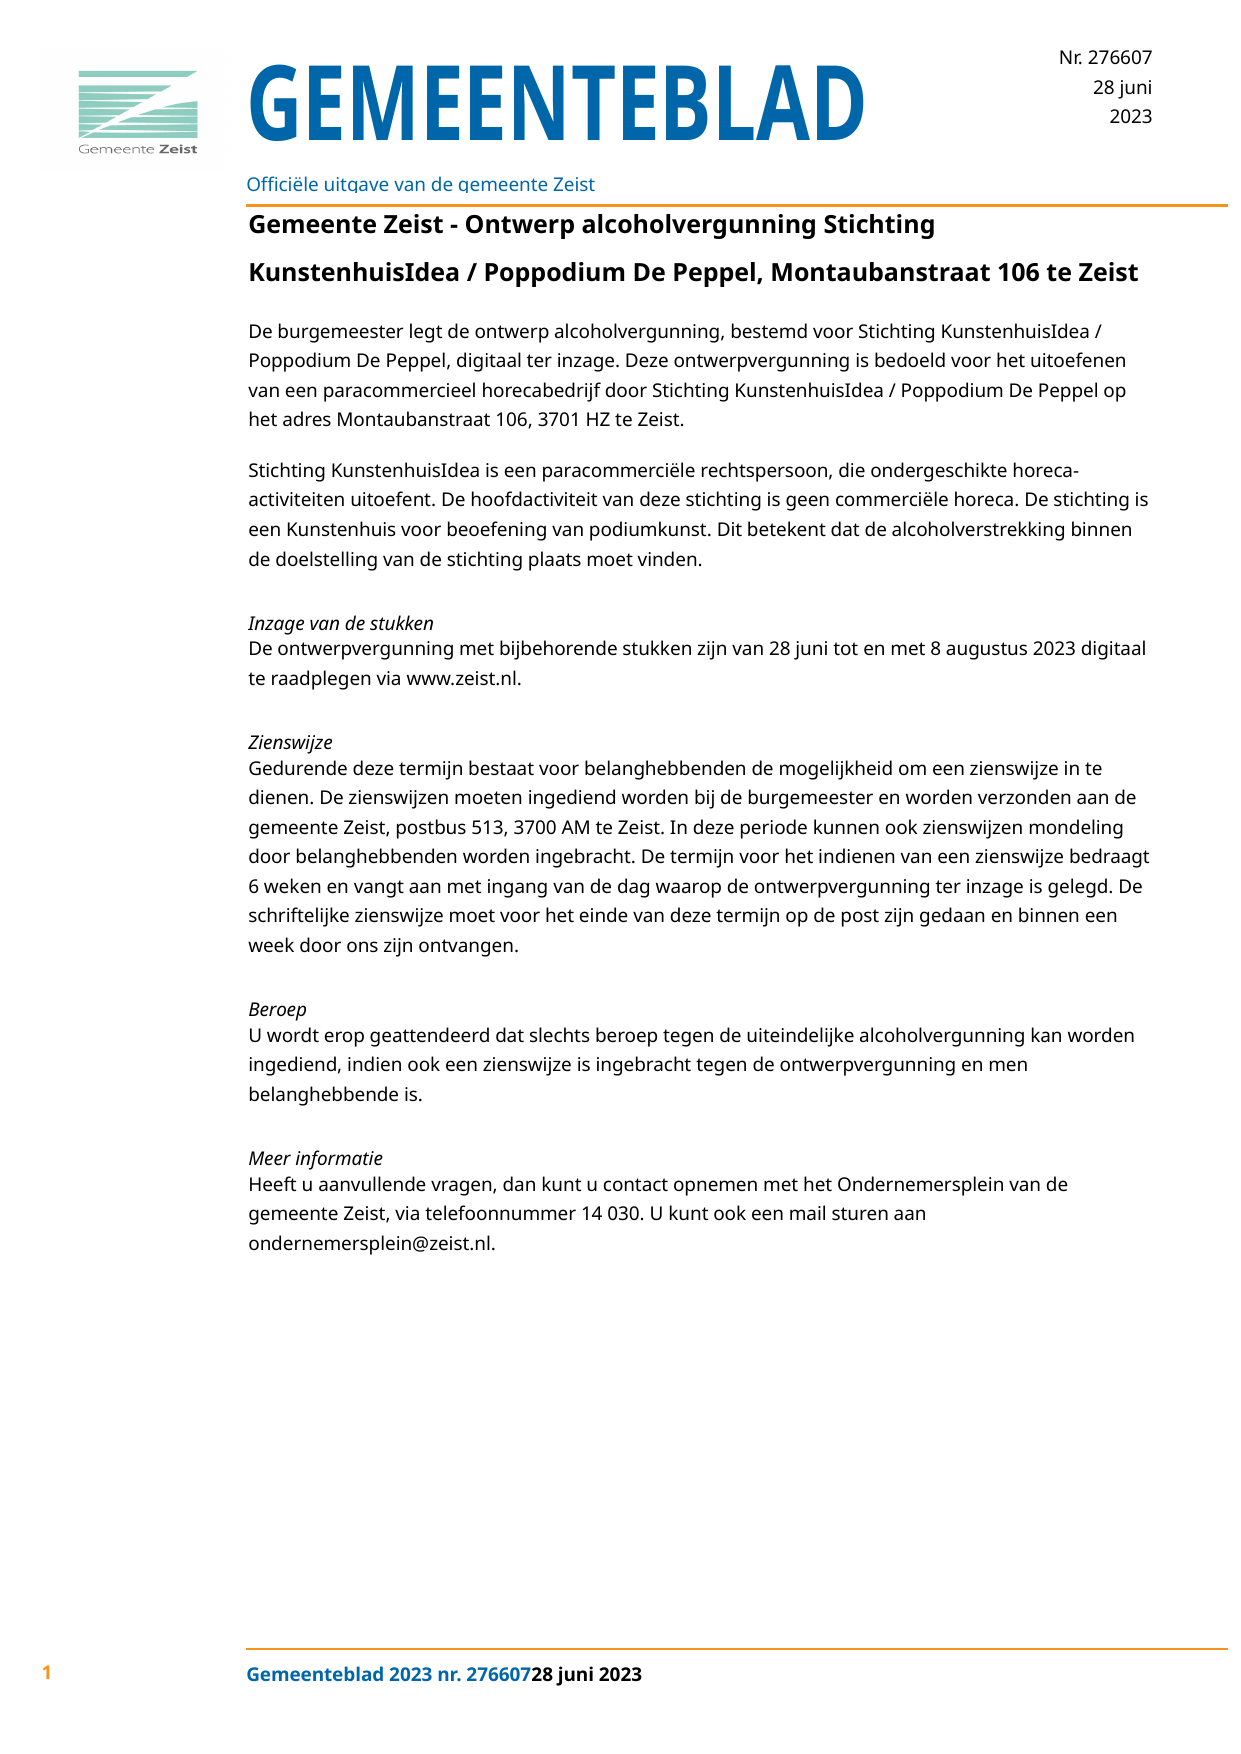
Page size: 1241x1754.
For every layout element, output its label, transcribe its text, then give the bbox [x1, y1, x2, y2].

text Meer informatie [248, 1145, 1152, 1171]
picture [41, 47, 231, 172]
text De burgemeester legt de ontwerp alcoholvergunning, bestemd voor Stichting KunstenhuisIdea / Poppodium De Peppel, digitaal ter inzage. Deze ontwerpvergunning is bedoeld voor het uitoefenen van een paracommercieel horecabedrijf door Stichting KunstenhuisIdea / Poppodium De Peppel op het adres Montaubanstraat 106, 3701 HZ te Zeist. [248, 318, 1152, 432]
text Gedurende deze termijn bestaat voor belanghebbenden de mogelijkheid om een zienswijze in te dienen. De zienswijzen moeten ingediend worden bij de burgemeester en worden verzonden aan de gemeente Zeist, postbus 513, 3700 AM te Zeist. In deze periode kunnen ook zienswijzen mondeling door belanghebbenden worden ingebracht. De termijn voor het indienen van een zienswijze bedraagt 6 weken en vangt aan met ingang van de dag waarop de ontwerpvergunning ter inzage is gelegd. De schriftelijke zienswijze moet voor het einde van deze termijn op de post zijn gedaan en binnen een week door ons zijn ontvangen. [248, 755, 1152, 958]
text De ontwerpvergunning met bijbehorende stukken zijn van 28 juni tot en met 8 augustus 2023 digitaal te raadplegen via www.zeist.nl. [248, 636, 1152, 691]
text Beroep [248, 996, 1152, 1022]
text Heeft u aanvullende vragen, dan kunt u contact opnemen met het Ondernemersplein van de gemeente Zeist, via telefoonnummer 14 030. U kunt ook een mail sturen aan ondernemersplein@zeist.nl. [248, 1171, 1152, 1256]
text Gemeente Zeist - Ontwerp alcoholvergunning Stichting KunstenhuisIdea / Poppodium De Peppel, Montaubanstraat 106 te Zeist [248, 207, 1152, 288]
text Stichting KunstenhuisIdea is een paracommerciële rechtspersoon, die ondergeschikte horeca-activiteiten uitoefent. De hoofdactiviteit van deze stichting is geen commerciële horeca. De stichting is een Kunstenhuis voor beoefening van podiumkunst. Dit betekent dat de alcoholverstrekking binnen de doelstelling van de stichting plaats moet vinden. [248, 457, 1152, 572]
text Zienswijze [248, 729, 1152, 755]
text Inzage van de stukken [248, 610, 1152, 636]
text U wordt erop geattendeerd dat slechts beroep tegen de uiteindelijke alcoholvergunning kan worden ingediend, indien ook een zienswijze is ingebracht tegen de ontwerpvergunning en men belanghebbende is. [248, 1022, 1152, 1107]
